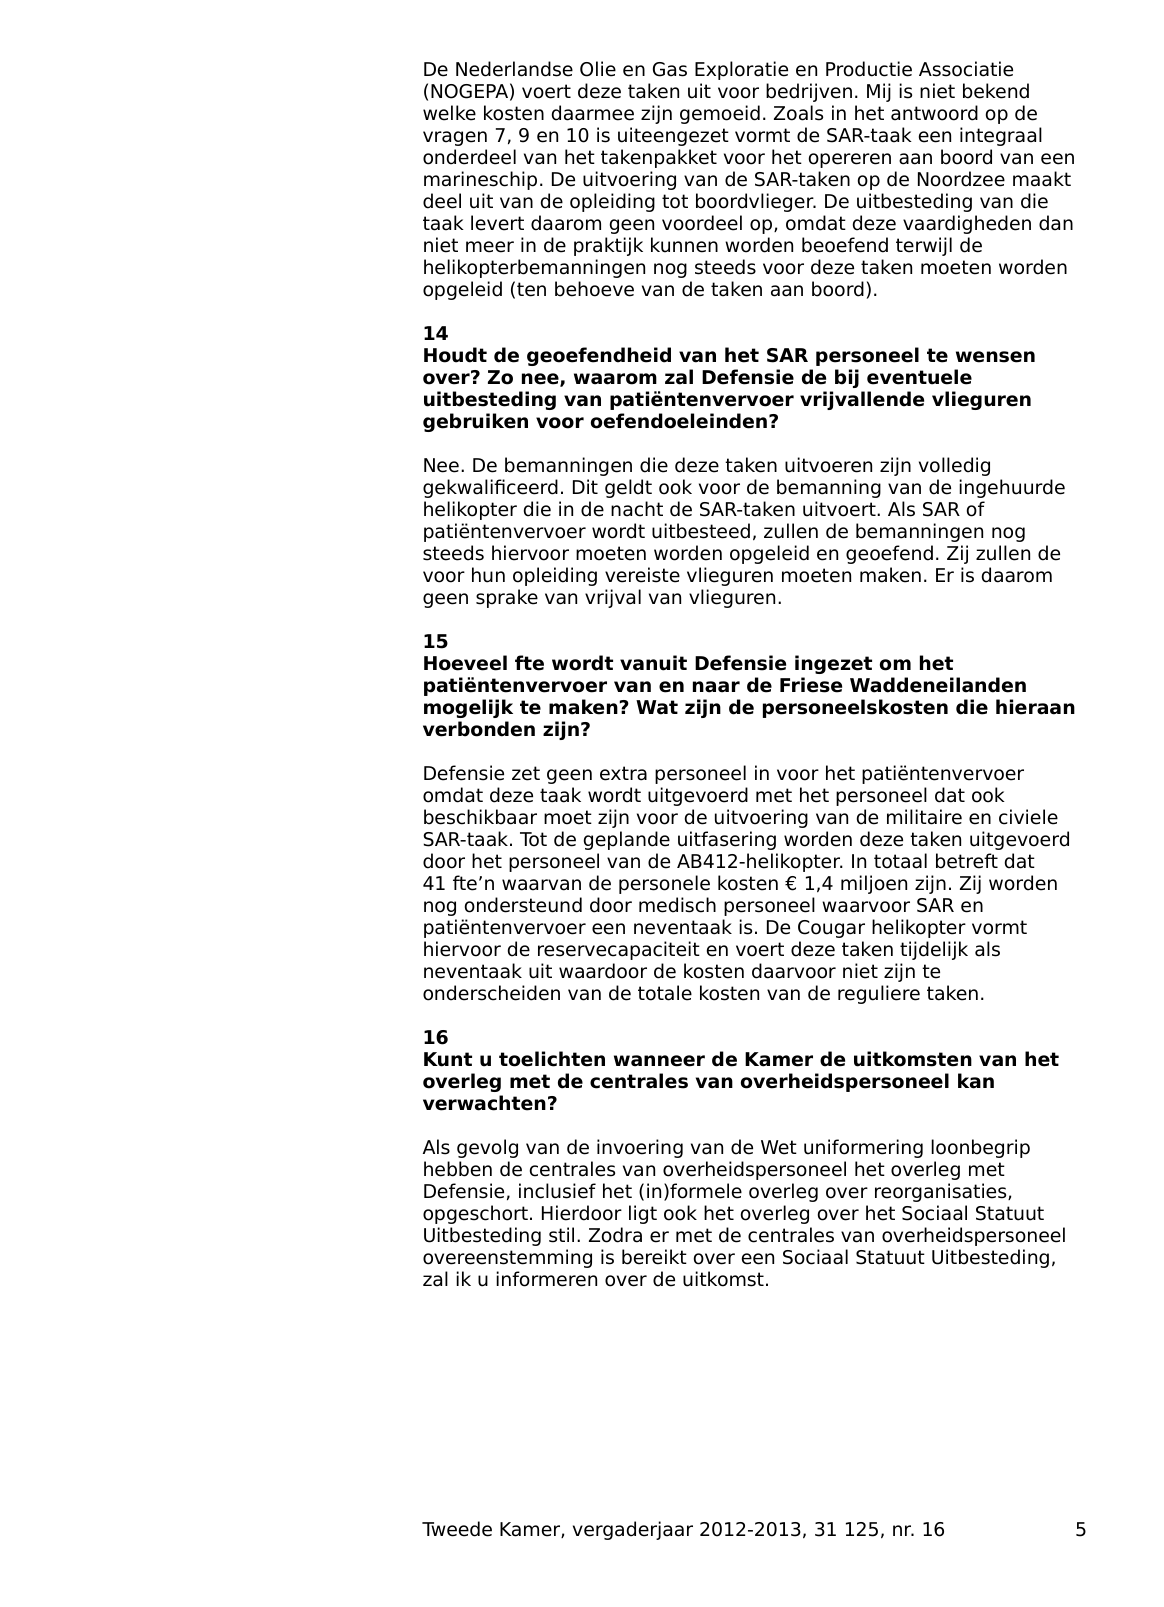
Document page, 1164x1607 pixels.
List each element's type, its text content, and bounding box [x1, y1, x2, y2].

text Nee. De bemanningen die deze taken uitvoeren zijn volledig gekwalificeerd. Dit geldt ook voor de bemanning van de ingehuurde helikopter die in de nacht de SAR-taken uitvoert. Als SAR of patiëntenvervoer wordt uitbesteed, zullen de bemanningen nog steeds hiervoor moeten worden opgeleid en geoefend. Zij zullen de voor hun opleiding vereiste vlieguren moeten maken. Er is daarom geen sprake van vrijval van vlieguren. [422, 455, 1087, 609]
text Defensie zet geen extra personeel in voor het patiëntenvervoer omdat deze taak wordt uitgevoerd met het personeel dat ook beschikbaar moet zijn voor de uitvoering van de militaire en civiele SAR-taak. Tot de geplande uitfasering worden deze taken uitgevoerd door het personeel van de AB412-helikopter. In totaal betreft dat 41 fte’n waarvan de personele kosten € 1,4 miljoen zijn. Zij worden nog ondersteund door medisch personeel waarvoor SAR en patiëntenvervoer een neventaak is. De Cougar helikopter vormt hiervoor de reservecapaciteit en voert deze taken tijdelijk als neventaak uit waardoor de kosten daarvoor niet zijn te onderscheiden van de totale kosten van de reguliere taken. [422, 763, 1087, 1005]
text Hoeveel fte wordt vanuit Defensie ingezet om het patiëntenvervoer van en naar de Friese Waddeneilanden mogelijk te maken? Wat zijn de personeelskosten die hieraan verbonden zijn? [422, 653, 1087, 741]
text Als gevolg van de invoering van de Wet uniformering loonbegrip hebben de centrales van overheidspersoneel het overleg met Defensie, inclusief het (in)formele overleg over reorganisaties, opgeschort. Hierdoor ligt ook het overleg over het Sociaal Statuut Uitbesteding stil. Zodra er met de centrales van overheidspersoneel overeenstemming is bereikt over een Sociaal Statuut Uitbesteding, zal ik u informeren over de uitkomst. [422, 1137, 1087, 1291]
text 16 [422, 1027, 1087, 1049]
text De Nederlandse Olie en Gas Exploratie en Productie Associatie (NOGEPA) voert deze taken uit voor bedrijven. Mij is niet bekend welke kosten daarmee zijn gemoeid. Zoals in het antwoord op de vragen 7, 9 en 10 is uiteengezet vormt de SAR-taak een integraal onderdeel van het takenpakket voor het opereren aan boord van een marineschip. De uitvoering van de SAR-taken op de Noordzee maakt deel uit van de opleiding tot boordvlieger. De uitbesteding van die taak levert daarom geen voordeel op, omdat deze vaardigheden dan niet meer in de praktijk kunnen worden beoefend terwijl de helikopterbemanningen nog steeds voor deze taken moeten worden opgeleid (ten behoeve van de taken aan boord). [422, 59, 1087, 301]
text 14 [422, 323, 1087, 345]
text Kunt u toelichten wanneer de Kamer de uitkomsten van het overleg met de centrales van overheidspersoneel kan verwachten? [422, 1049, 1087, 1115]
text Houdt de geoefendheid van het SAR personeel te wensen over? Zo nee, waarom zal Defensie de bij eventuele uitbesteding van patiëntenvervoer vrijvallende vlieguren gebruiken voor oefendoeleinden? [422, 345, 1087, 433]
text 15 [422, 631, 1087, 653]
